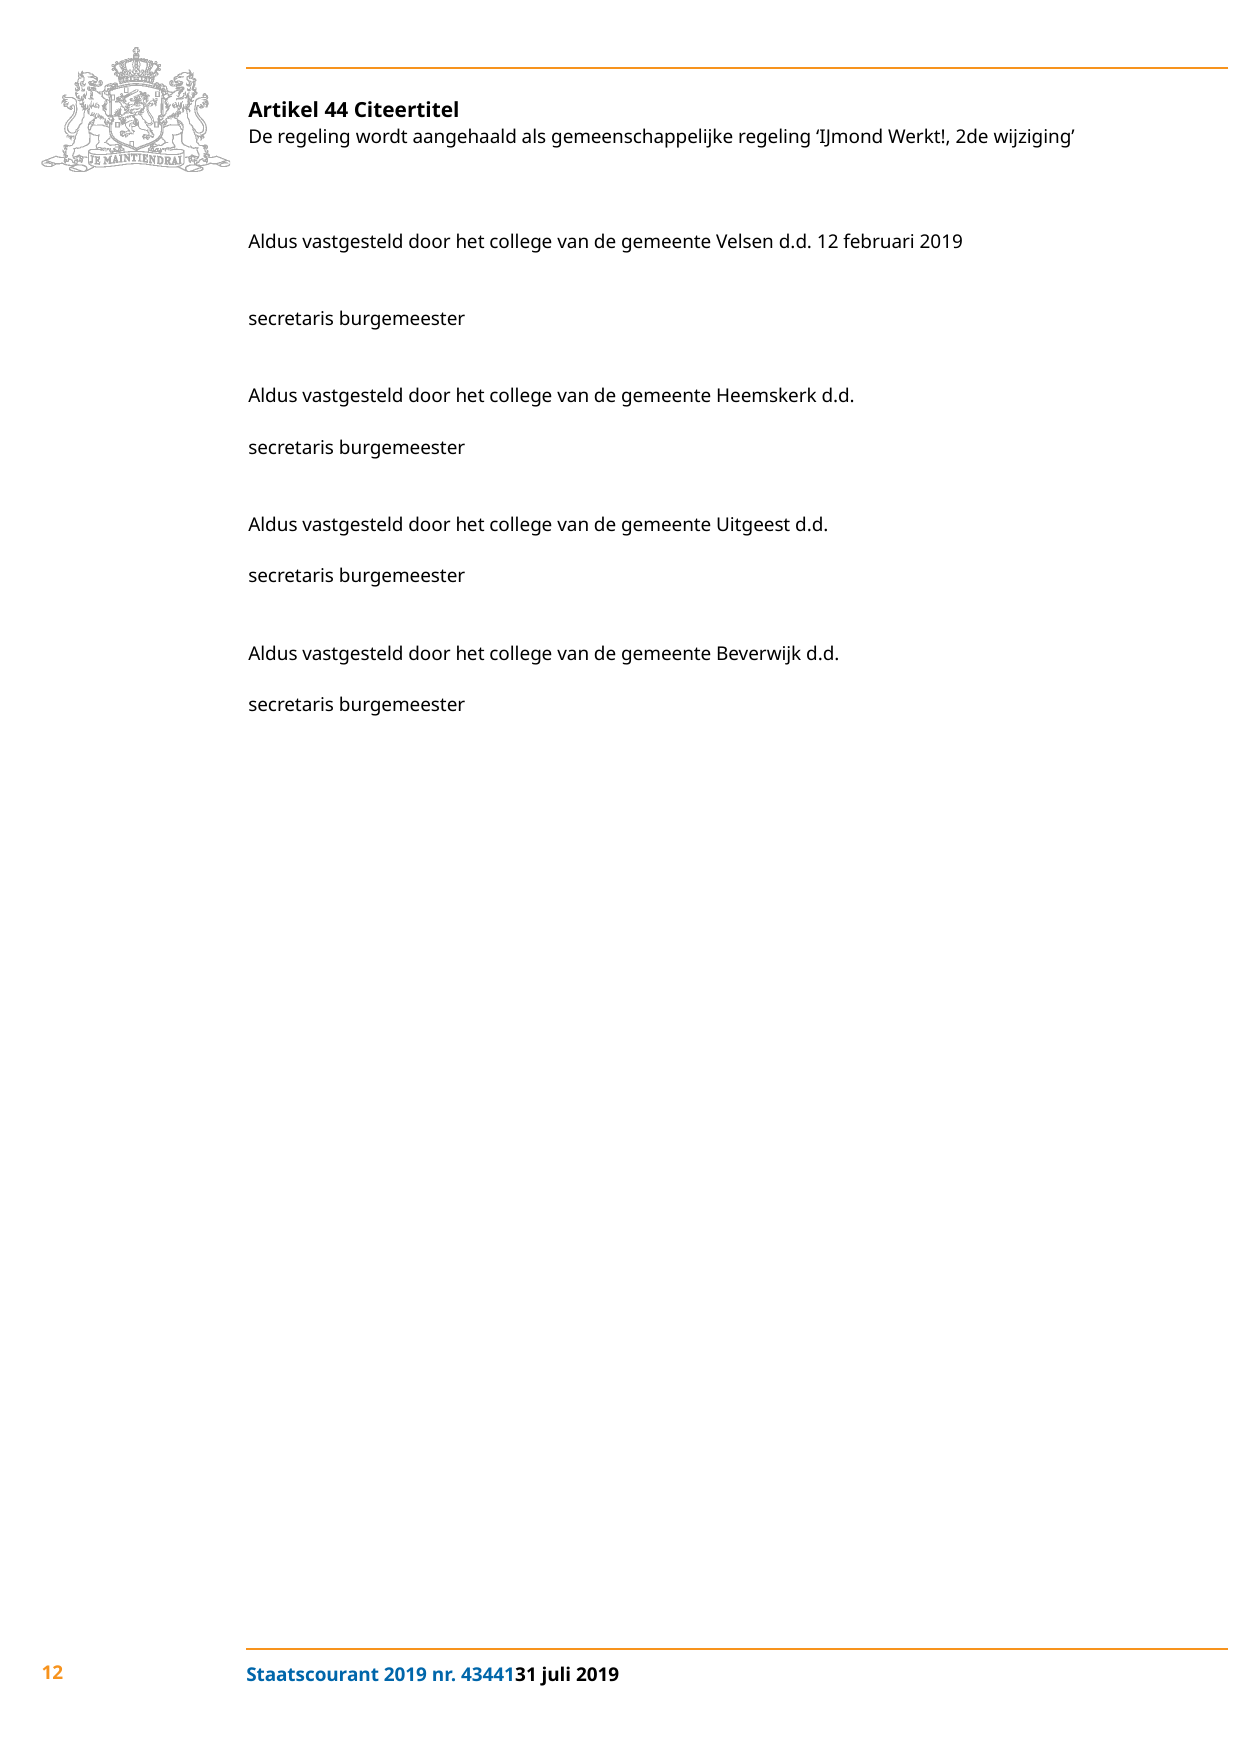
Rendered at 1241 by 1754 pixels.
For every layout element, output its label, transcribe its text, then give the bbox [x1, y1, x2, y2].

text secretaris burgemeester [248, 691, 1152, 717]
text Artikel 44 Citeertitel [248, 95, 1152, 123]
text Aldus vastgesteld door het college van de gemeente Velsen d.d. 12 februari 2019 [248, 228, 1152, 254]
text Aldus vastgesteld door het college van de gemeente Uitgeest d.d. [248, 511, 1152, 537]
text Aldus vastgesteld door het college van de gemeente Beverwijk d.d. [248, 640, 1152, 665]
text Aldus vastgesteld door het college van de gemeente Heemskerk d.d. [248, 382, 1152, 408]
picture [41, 47, 231, 172]
text secretaris burgemeester [248, 434, 1152, 459]
text De regeling wordt aangehaald als gemeenschappelijke regeling ‘IJmond Werkt!, 2de wijziging’ [248, 123, 1152, 149]
text secretaris burgemeester [248, 562, 1152, 588]
text secretaris burgemeester [248, 305, 1152, 331]
